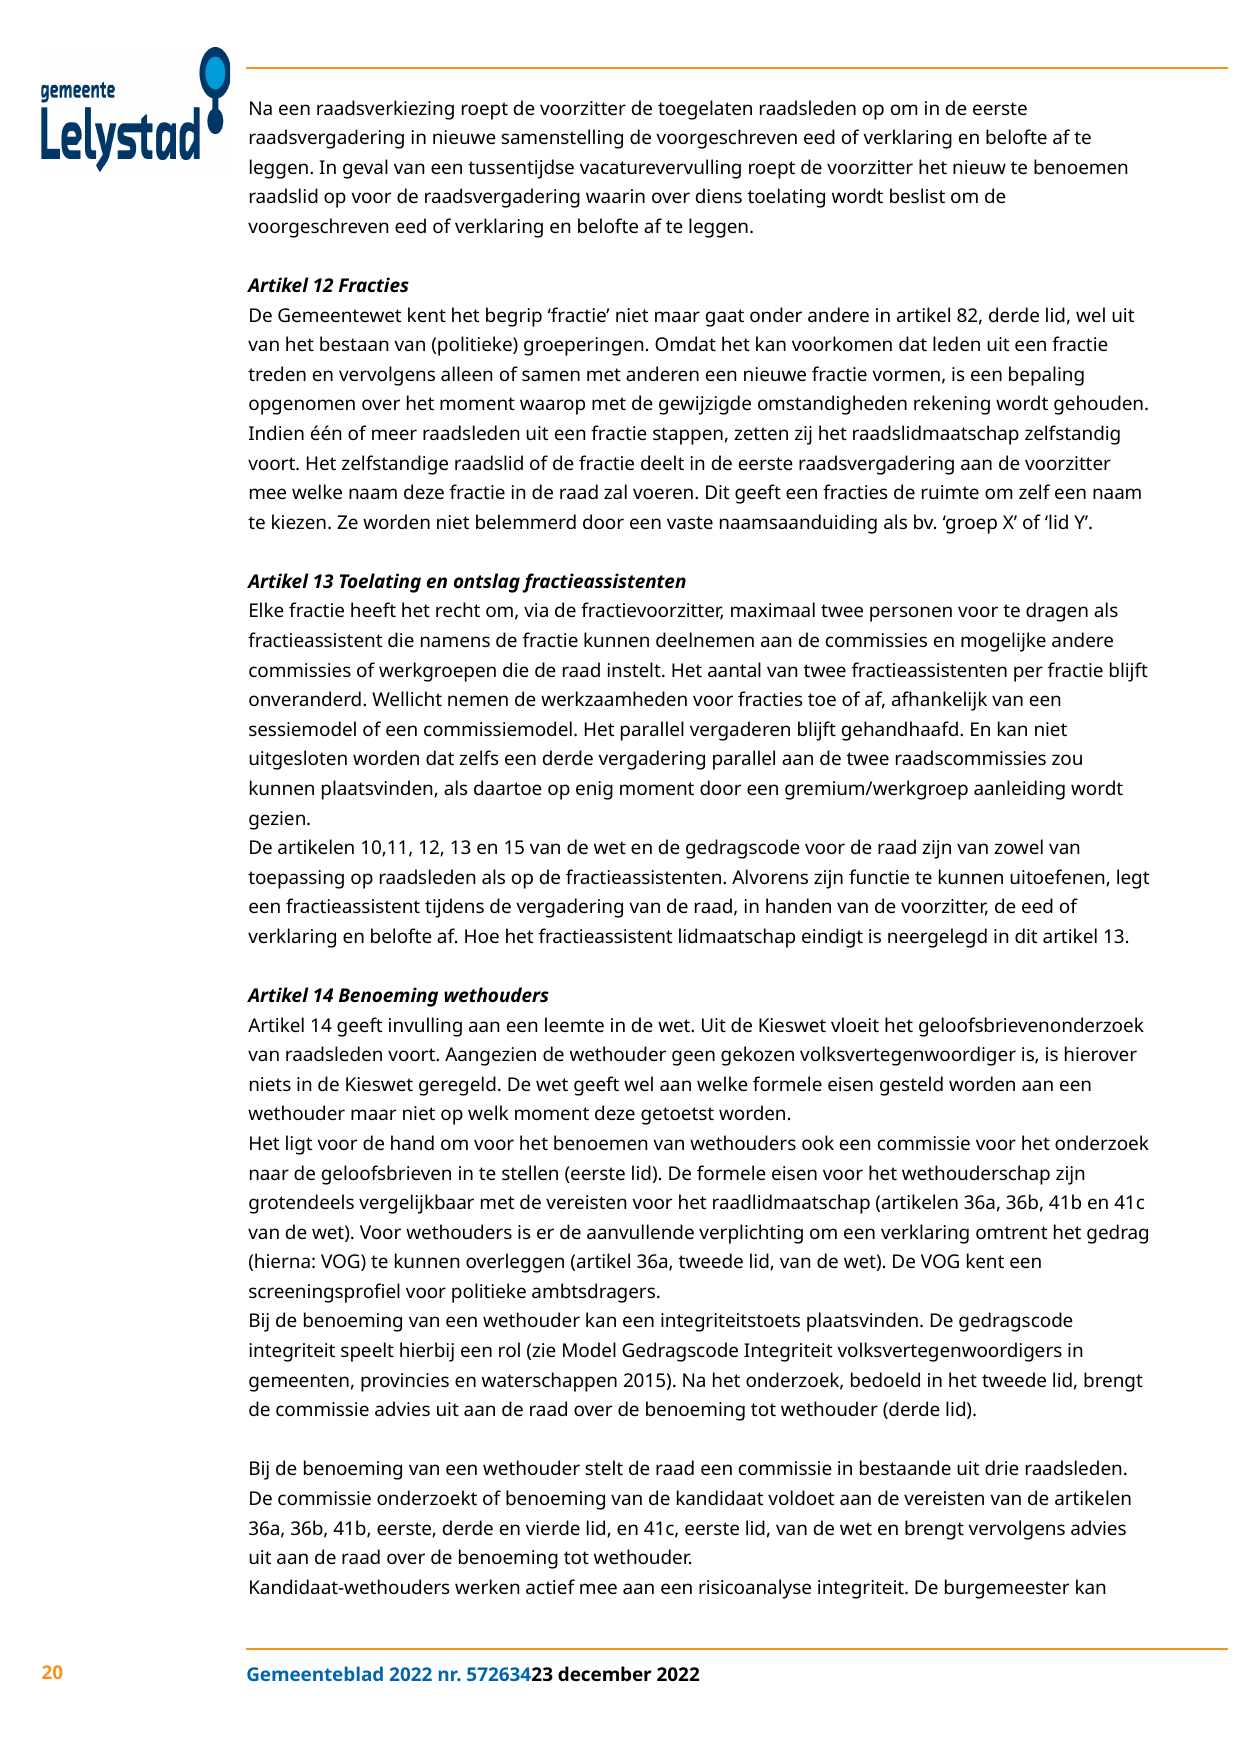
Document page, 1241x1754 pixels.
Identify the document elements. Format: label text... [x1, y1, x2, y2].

text Bij de benoeming van een wethouder kan een integriteitstoets plaatsvinden. De gedragscode integriteit speelt hierbij een rol (zie Model Gedragscode Integriteit volksvertegenwoordigers in gemeenten, provincies en waterschappen 2015). Na het onderzoek, bedoeld in het tweede lid, brengt de commissie advies uit aan de raad over de benoeming tot wethouder (derde lid). [248, 1308, 1152, 1422]
text De Gemeentewet kent het begrip ‘fractie’ niet maar gaat onder andere in artikel 82, derde lid, wel uit van het bestaan van (politieke) groeperingen. Omdat het kan voorkomen dat leden uit een fractie treden en vervolgens alleen of samen met anderen een nieuwe fractie vormen, is een bepaling opgenomen over het moment waarop met de gewijzigde omstandigheden rekening wordt gehouden. [248, 302, 1152, 416]
text De artikelen 10,11, 12, 13 en 15 van de wet en de gedragscode voor de raad zijn van zowel van toepassing op raadsleden als op de fractieassistenten. Alvorens zijn functie te kunnen uitoefenen, legt een fractieassistent tijdens de vergadering van de raad, in handen van de voorzitter, de eed of verklaring en belofte af. Hoe het fractieassistent lidmaatschap eindigt is neergelegd in dit artikel 13. [248, 834, 1152, 949]
text Bij de benoeming van een wethouder stelt de raad een commissie in bestaande uit drie raadsleden. De commissie onderzoekt of benoeming van de kandidaat voldoet aan de vereisten van de artikelen 36a, 36b, 41b, eerste, derde en vierde lid, en 41c, eerste lid, van de wet en brengt vervolgens advies uit aan de raad over de benoeming tot wethouder. [248, 1456, 1152, 1570]
text Na een raadsverkiezing roept de voorzitter de toegelaten raadsleden op om in de eerste raadsvergadering in nieuwe samenstelling de voorgeschreven eed of verklaring en belofte af te leggen. In geval van een tussentijdse vacaturevervulling roept de voorzitter het nieuw te benoemen raadslid op voor de raadsvergadering waarin over diens toelating wordt beslist om de voorgeschreven eed of verklaring en belofte af te leggen. [248, 95, 1152, 239]
text Kandidaat-wethouders werken actief mee aan een risicoanalyse integriteit. De burgemeester kan [248, 1574, 1152, 1600]
text Artikel 14 Benoeming wethouders [248, 982, 1152, 1008]
text Artikel 12 Fracties [248, 272, 1152, 298]
text Artikel 14 geeft invulling aan een leemte in de wet. Uit de Kieswet vloeit het geloofsbrievenonderzoek van raadsleden voort. Aangezien de wethouder geen gekozen volksvertegenwoordiger is, is hierover niets in de Kieswet geregeld. De wet geeft wel aan welke formele eisen gesteld worden aan een wethouder maar niet op welk moment deze getoetst worden. [248, 1012, 1152, 1126]
text Elke fractie heeft het recht om, via de fractievoorzitter, maximaal twee personen voor te dragen als fractieassistent die namens de fractie kunnen deelnemen aan de commissies en mogelijke andere commissies of werkgroepen die de raad instelt. Het aantal van twee fractieassistenten per fractie blijft onveranderd. Wellicht nemen de werkzaamheden voor fracties toe of af, afhankelijk van een sessiemodel of een commissiemodel. Het parallel vergaderen blijft gehandhaafd. En kan niet uitgesloten worden dat zelfs een derde vergadering parallel aan de twee raadscommissies zou kunnen plaatsvinden, als daartoe op enig moment door een gremium/werkgroep aanleiding wordt gezien. [248, 598, 1152, 831]
text Het ligt voor de hand om voor het benoemen van wethouders ook een commissie voor het onderzoek naar de geloofsbrieven in te stellen (eerste lid). De formele eisen voor het wethouderschap zijn grotendeels vergelijkbaar met de vereisten voor het raadlidmaatschap (artikelen 36a, 36b, 41b en 41c van de wet). Voor wethouders is er de aanvullende verplichting om een verklaring omtrent het gedrag (hierna: VOG) te kunnen overleggen (artikel 36a, tweede lid, van de wet). De VOG kent een screeningsprofiel voor politieke ambtsdragers. [248, 1130, 1152, 1304]
picture [41, 47, 231, 172]
text Artikel 13 Toelating en ontslag fractieassistenten [248, 568, 1152, 594]
text Indien één of meer raadsleden uit een fractie stappen, zetten zij het raadslidmaatschap zelfstandig voort. Het zelfstandige raadslid of de fractie deelt in de eerste raadsvergadering aan de voorzitter mee welke naam deze fractie in de raad zal voeren. Dit geeft een fracties de ruimte om zelf een naam te kiezen. Ze worden niet belemmerd door een vaste naamsaanduiding als bv. ‘groep X’ of ‘lid Y’. [248, 420, 1152, 535]
